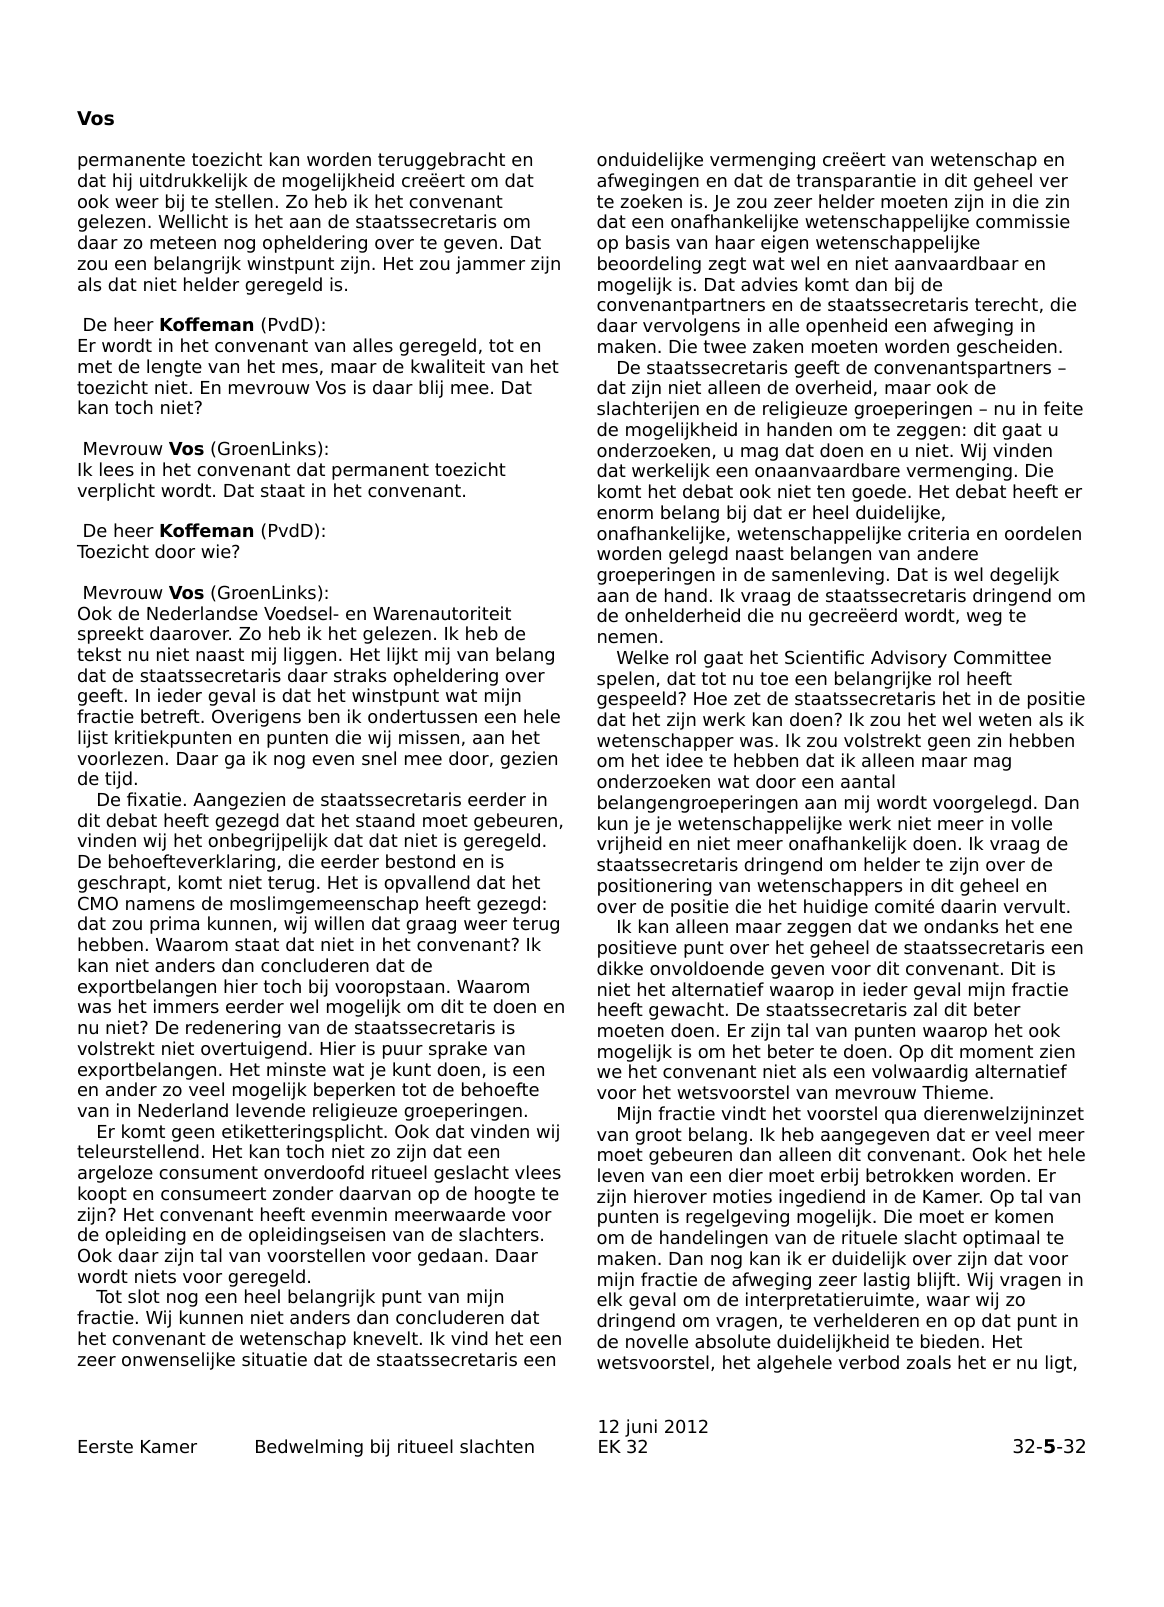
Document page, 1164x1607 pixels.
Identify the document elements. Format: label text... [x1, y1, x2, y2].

text onduidelijke vermenging creëert van wetenschap en afwegingen en dat de transparantie in dit geheel ver te zoeken is. Je zou zeer helder moeten zijn in die zin dat een onafhankelijke wetenschappelijke commissie op basis van haar eigen wetenschappelijke beoordeling zegt wat wel en niet aanvaardbaar en mogelijk is. Dat advies komt dan bij de convenantpartners en de staatssecretaris terecht, die daar vervolgens in alle openheid een afweging in maken. Die twee zaken moeten worden gescheiden. [596, 150, 1087, 357]
text Mijn fractie vindt het voorstel qua dierenwelzijninzet van groot belang. Ik heb aangegeven dat er veel meer moet gebeuren dan alleen dit convenant. Ook het hele leven van een dier moet erbij betrokken worden. Er zijn hierover moties ingediend in de Kamer. Op tal van punten is regelgeving mogelijk. Die moet er komen om de handelingen van de rituele slacht optimaal te maken. Dan nog kan ik er duidelijk over zijn dat voor mijn fractie de afweging zeer lastig blijft. Wij vragen in elk geval om de interpretatieruimte, waar wij zo dringend om vragen, te verhelderen en op dat punt in de novelle absolute duidelijkheid te bieden. Het wetsvoorstel, het algehele verbod zoals het er nu ligt, [596, 1104, 1087, 1373]
text Ik kan alleen maar zeggen dat we ondanks het ene positieve punt over het geheel de staatssecretaris een dikke onvoldoende geven voor dit convenant. Dit is niet het alternatief waarop in ieder geval mijn fractie heeft gewacht. De staatssecretaris zal dit beter moeten doen. Er zijn tal van punten waarop het ook mogelijk is om het beter te doen. Op dit moment zien we het convenant niet als een volwaardig alternatief voor het wetsvoorstel van mevrouw Thieme. [596, 917, 1087, 1104]
text Mevrouw Vos (GroenLinks): [77, 583, 567, 603]
text Welke rol gaat het Scientific Advisory Committee spelen, dat tot nu toe een belangrijke rol heeft gespeeld? Hoe zet de staatssecretaris het in de positie dat het zijn werk kan doen? Ik zou het wel weten als ik wetenschapper was. Ik zou volstrekt geen zin hebben om het idee te hebben dat ik alleen maar mag onderzoeken wat door een aantal belangengroeperingen aan mij wordt voorgelegd. Dan kun je je wetenschappelijke werk niet meer in volle vrijheid en niet meer onafhankelijk doen. Ik vraag de staatssecretaris dringend om helder te zijn over de positionering van wetenschappers in dit geheel en over de positie die het huidige comité daarin vervult. [596, 648, 1087, 917]
text De staatssecretaris geeft de convenantspartners – dat zijn niet alleen de overheid, maar ook de slachterijen en de religieuze groeperingen – nu in feite de mogelijkheid in handen om te zeggen: dit gaat u onderzoeken, u mag dat doen en u niet. Wij vinden dat werkelijk een onaanvaardbare vermenging. Die komt het debat ook niet ten goede. Het debat heeft er enorm belang bij dat er heel duidelijke, onafhankelijke, wetenschappelijke criteria en oordelen worden gelegd naast belangen van andere groeperingen in de samenleving. Dat is wel degelijk aan de hand. Ik vraag de staatssecretaris dringend om de onhelderheid die nu gecreëerd wordt, weg te nemen. [596, 357, 1087, 648]
text Ook de Nederlandse Voedsel- en Warenautoriteit spreekt daarover. Zo heb ik het gelezen. Ik heb de tekst nu niet naast mij liggen. Het lijkt mij van belang dat de staatssecretaris daar straks opheldering over geeft. In ieder geval is dat het winstpunt wat mijn fractie betreft. Overigens ben ik ondertussen een hele lijst kritiekpunten en punten die wij missen, aan het voorlezen. Daar ga ik nog even snel mee door, gezien de tijd. [77, 603, 567, 790]
text De heer Koffeman (PvdD): [77, 521, 567, 542]
text Toezicht door wie? [77, 542, 567, 563]
text Mevrouw Vos (GroenLinks): [77, 439, 567, 460]
text De heer Koffeman (PvdD): [77, 315, 567, 336]
text Tot slot nog een heel belangrijk punt van mijn fractie. Wij kunnen niet anders dan concluderen dat het convenant de wetenschap knevelt. Ik vind het een zeer onwenselijke situatie dat de staatssecretaris een [77, 1287, 567, 1370]
text Er komt geen etiketteringsplicht. Ook dat vinden wij teleurstellend. Het kan toch niet zo zijn dat een argeloze consument onverdoofd ritueel geslacht vlees koopt en consumeert zonder daarvan op de hoogte te zijn? Het convenant heeft evenmin meerwaarde voor de opleiding en de opleidingseisen van de slachters. Ook daar zijn tal van voorstellen voor gedaan. Daar wordt niets voor geregeld. [77, 1122, 567, 1287]
text Er wordt in het convenant van alles geregeld, tot en met de lengte van het mes, maar de kwaliteit van het toezicht niet. En mevrouw Vos is daar blij mee. Dat kan toch niet? [77, 336, 567, 419]
text De fixatie. Aangezien de staatssecretaris eerder in dit debat heeft gezegd dat het staand moet gebeuren, vinden wij het onbegrijpelijk dat dat niet is geregeld. De behoefteverklaring, die eerder bestond en is geschrapt, komt niet terug. Het is opvallend dat het CMO namens de moslimgemeenschap heeft gezegd: dat zou prima kunnen, wij willen dat graag weer terug hebben. Waarom staat dat niet in het convenant? Ik kan niet anders dan concluderen dat de exportbelangen hier toch bij vooropstaan. Waarom was het immers eerder wel mogelijk om dit te doen en nu niet? De redenering van de staatssecretaris is volstrekt niet overtuigend. Hier is puur sprake van exportbelangen. Het minste wat je kunt doen, is een en ander zo veel mogelijk beperken tot de behoefte van in Nederland levende religieuze groeperingen. [77, 790, 567, 1122]
text Ik lees in het convenant dat permanent toezicht verplicht wordt. Dat staat in het convenant. [77, 460, 567, 501]
text permanente toezicht kan worden teruggebracht en dat hij uitdrukkelijk de mogelijkheid creëert om dat ook weer bij te stellen. Zo heb ik het convenant gelezen. Wellicht is het aan de staatssecretaris om daar zo meteen nog opheldering over te geven. Dat zou een belangrijk winstpunt zijn. Het zou jammer zijn als dat niet helder geregeld is. [77, 150, 567, 295]
